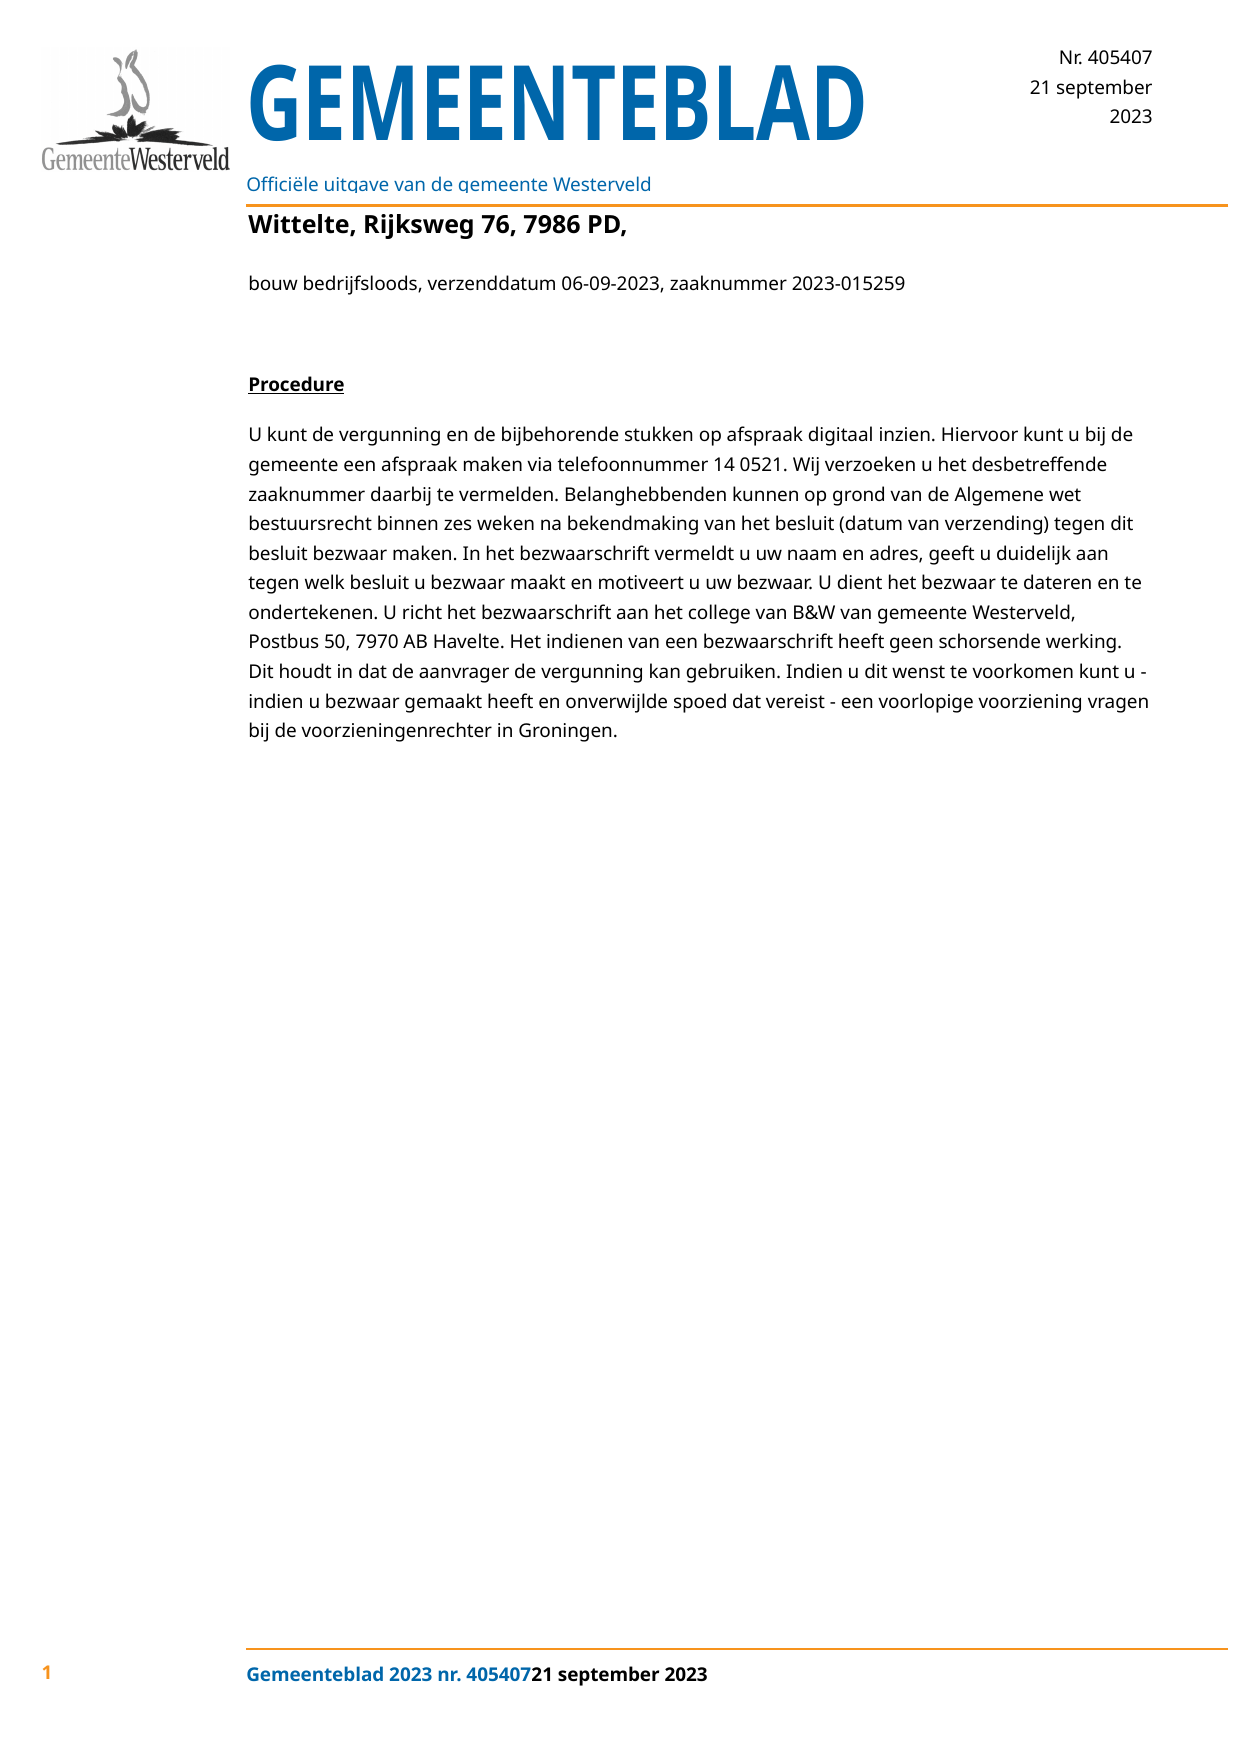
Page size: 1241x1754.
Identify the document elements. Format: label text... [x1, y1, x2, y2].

picture [41, 47, 231, 172]
text bouw bedrijfsloods, verzenddatum 06-09-2023, zaaknummer 2023-015259 [248, 270, 1152, 296]
text U kunt de vergunning en de bijbehorende stukken op afspraak digitaal inzien. Hiervoor kunt u bij de gemeente een afspraak maken via telefoonnummer 14 0521. Wij verzoeken u het desbetreffende zaaknummer daarbij te vermelden. Belanghebbenden kunnen op grond van de Algemene wet bestuursrecht binnen zes weken na bekendmaking van het besluit (datum van verzending) tegen dit besluit bezwaar maken. In het bezwaarschrift vermeldt u uw naam en adres, geeft u duidelijk aan tegen welk besluit u bezwaar maakt en motiveert u uw bezwaar. U dient het bezwaar te dateren en te ondertekenen. U richt het bezwaarschrift aan het college van B&W van gemeente Westerveld, Postbus 50, 7970 AB Havelte. Het indienen van een bezwaarschrift heeft geen schorsende werking. Dit houdt in dat de aanvrager de vergunning kan gebruiken. Indien u dit wenst te voorkomen kunt u - indien u bezwaar gemaakt heeft en onverwijlde spoed dat vereist - een voorlopige voorziening vragen bij de voorzieningenrechter in Groningen. [248, 422, 1152, 743]
text Wittelte, Rijksweg 76, 7986 PD, [248, 207, 1152, 241]
text Procedure [248, 371, 1152, 397]
